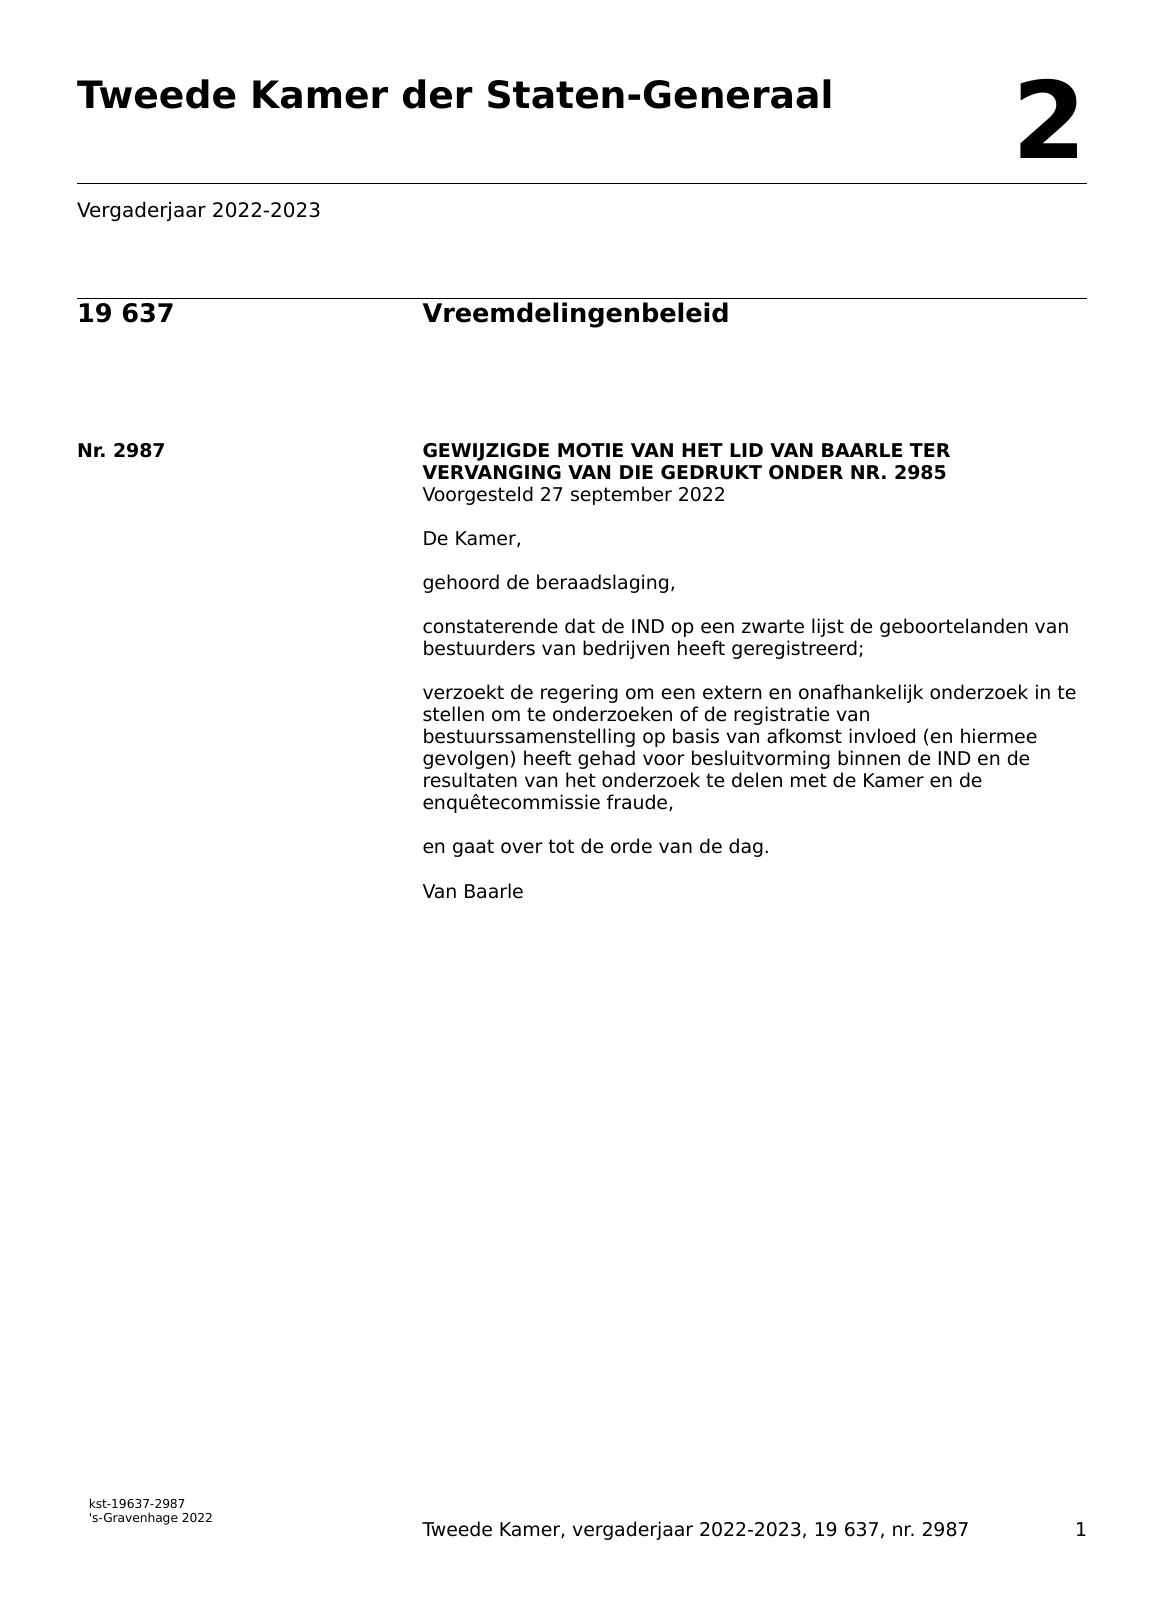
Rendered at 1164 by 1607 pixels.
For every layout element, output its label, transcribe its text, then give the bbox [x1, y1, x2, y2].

table_header Tweede Kamer der Staten-Generaal [77, 59, 886, 183]
text constaterende dat de IND op een zwarte lijst de geboortelanden van bestuurders van bedrijven heeft geregistreerd; [422, 616, 1087, 660]
text en gaat over tot de orde van de dag. [422, 836, 1087, 858]
table_header 2 [886, 59, 1087, 183]
text verzoekt de regering om een extern en onafhankelijk onderzoek in te stellen om te onderzoeken of de registratie van bestuurssamenstelling op basis van afkomst invloed (en hiermee gevolgen) heeft gehad voor besluitvorming binnen de IND en de resultaten van het onderzoek te delen met de Kamer en de enquêtecommissie fraude, [422, 682, 1087, 814]
text Van Baarle [422, 881, 1087, 902]
text gehoord de beraadslaging, [422, 572, 1087, 594]
text Voorgesteld 27 september 2022 [422, 484, 1087, 506]
text De Kamer, [422, 528, 1087, 550]
table_cell Vergaderjaar 2022-2023 [77, 184, 1087, 298]
subtitle 19 637 Vreemdelingenbeleid [77, 299, 1087, 329]
subtitle Nr. 2987 GEWIJZIGDE MOTIE VAN HET LID VAN BAARLE TER VERVANGING VAN DIE GEDRUKT ONDER NR. 2985 [77, 440, 1087, 484]
text kst-19637-2987 [88, 1497, 323, 1511]
text 's-Gravenhage 2022 [88, 1511, 323, 1525]
